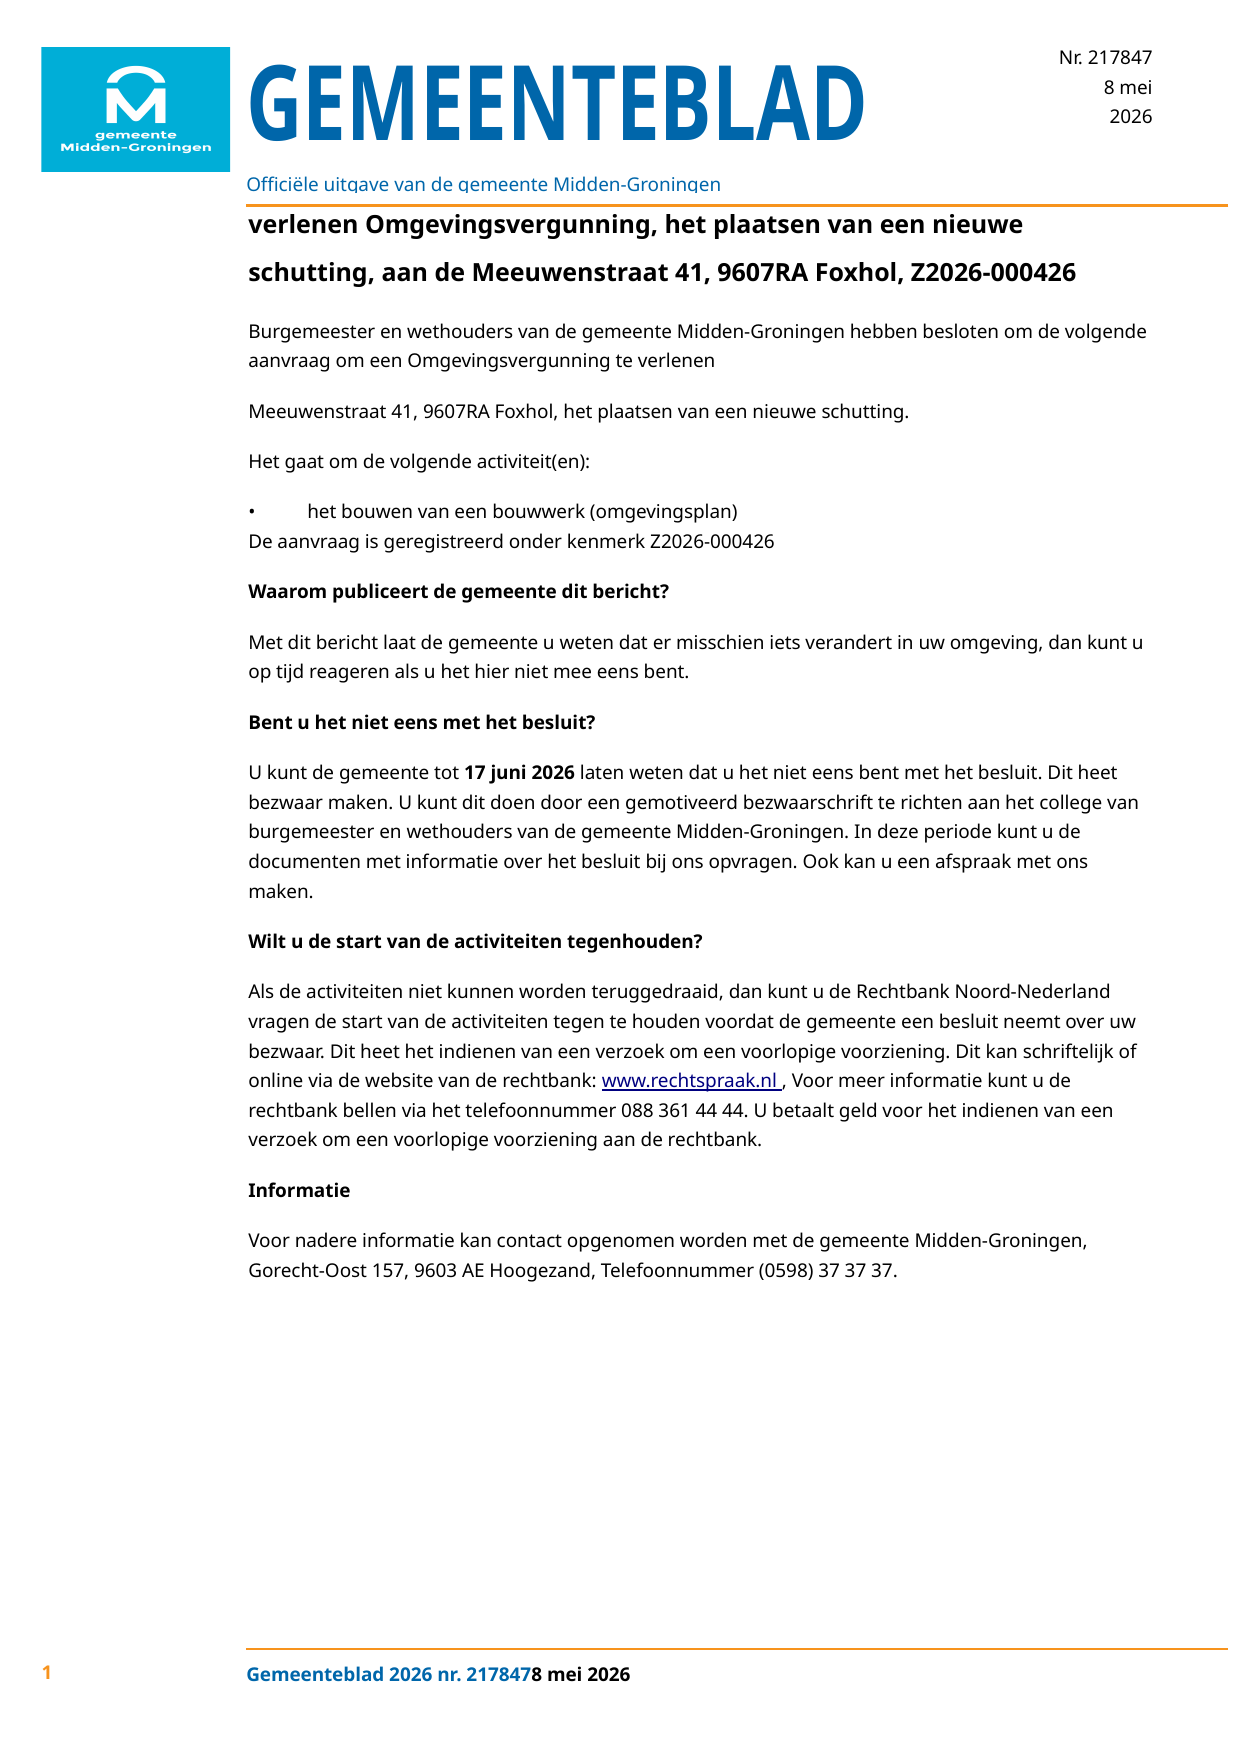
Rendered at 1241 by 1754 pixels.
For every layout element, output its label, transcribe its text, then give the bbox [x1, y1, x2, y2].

text U kunt de gemeente tot 17 juni 2026 laten weten dat u het niet eens bent met het besluit. Dit heet bezwaar maken. U kunt dit doen door een gemotiveerd bezwaarschrift te richten aan het college van burgemeester en wethouders van de gemeente Midden-Groningen. In deze periode kunt u de documenten met informatie over het besluit bij ons opvragen. Ook kan u een afspraak met ons maken. [248, 759, 1152, 904]
picture [107, 89, 165, 122]
list het bouwen van een bouwwerk (omgevingsplan) [248, 499, 1152, 524]
text Met dit bericht laat de gemeente u weten dat er misschien iets verandert in uw omgeving, dan kunt u op tijd reageren als u het hier niet mee eens bent. [248, 629, 1152, 684]
text Bent u het niet eens met het besluit? [248, 709, 1152, 735]
text Waarom publiceert de gemeente dit bericht? [248, 579, 1152, 604]
text Het gaat om de volgende activiteit(en): [248, 448, 1152, 474]
text Meeuwenstraat 41, 9607RA Foxhol, het plaatsen van een nieuwe schutting. [248, 398, 1152, 424]
text Wilt u de start van de activiteiten tegenhouden? [248, 928, 1152, 954]
text Voor nadere informatie kan contact opgenomen worden met de gemeente Midden-Groningen, Gorecht-Oost 157, 9603 AE Hoogezand, Telefoonnummer (0598) 37 37 37. [248, 1227, 1152, 1283]
text Als de activiteiten niet kunnen worden teruggedraaid, dan kunt u de Rechtbank Noord-Nederland vragen de start van de activiteiten tegen te houden voordat de gemeente een besluit neemt over uw bezwaar. Dit heet het indienen van een verzoek om een voorlopige voorziening. Dit kan schriftelijk of online via de website van de rechtbank: www.rechtspraak.nl , Voor meer informatie kunt u de rechtbank bellen via het telefoonnummer 088 361 44 44. U betaalt geld voor het indienen van een verzoek om een voorlopige voorziening aan de rechtbank. [248, 979, 1152, 1152]
picture [184, 146, 190, 153]
text verlenen Omgevingsvergunning, het plaatsen van een nieuwe schutting, aan de Meeuwenstraat 41, 9607RA Foxhol, Z2026-000426 [248, 207, 1152, 288]
picture [108, 66, 164, 82]
text Burgemeester en wethouders van de gemeente Midden-Groningen hebben besloten om de volgende aanvraag om een Omgevingsvergunning te verlenen [248, 318, 1152, 373]
text De aanvraag is geregistreerd onder kenmerk Z2026-000426 [248, 528, 1152, 554]
text Informatie [248, 1177, 1152, 1203]
